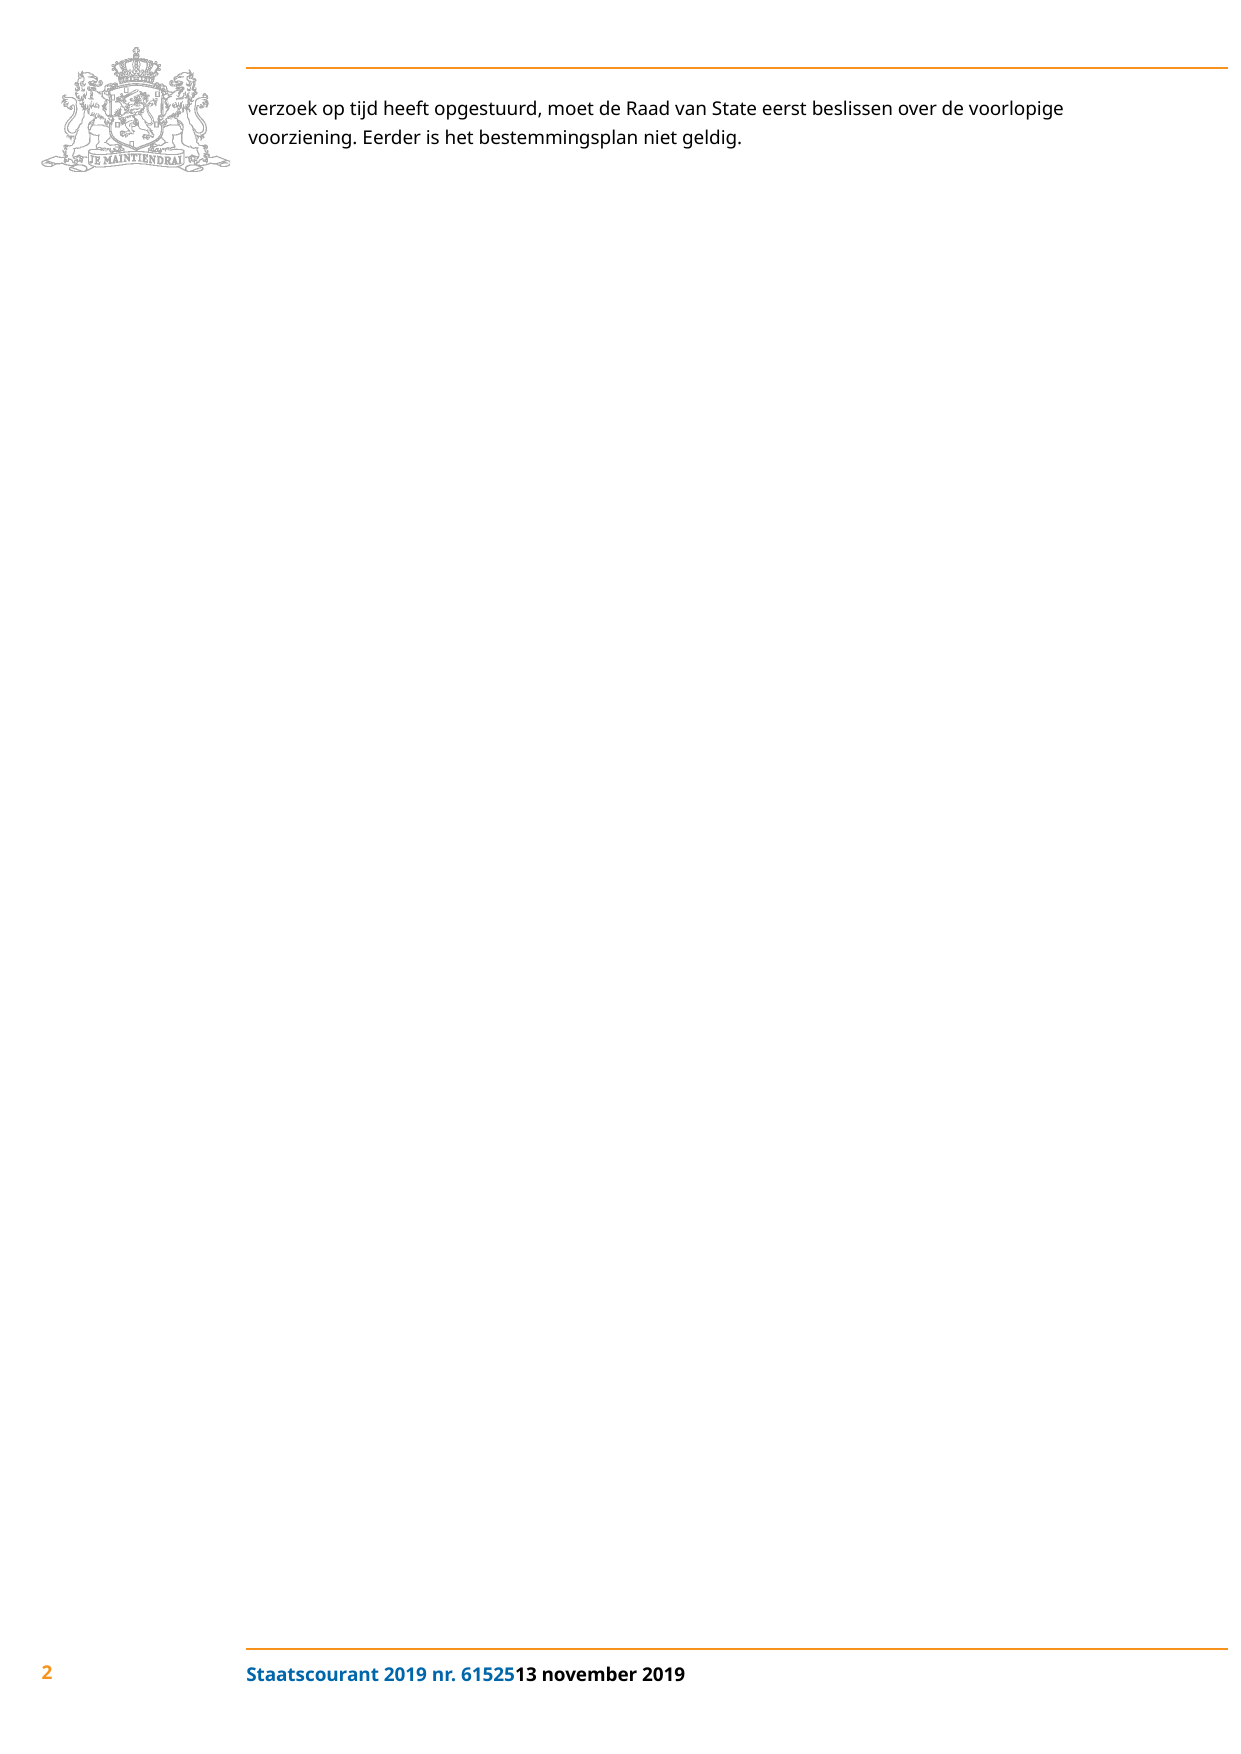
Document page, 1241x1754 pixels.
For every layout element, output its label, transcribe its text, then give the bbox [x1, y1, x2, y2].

text verzoek op tijd heeft opgestuurd, moet de Raad van State eerst beslissen over de voorlopige voorziening. Eerder is het bestemmingsplan niet geldig. [248, 95, 1152, 150]
picture [41, 47, 231, 172]
